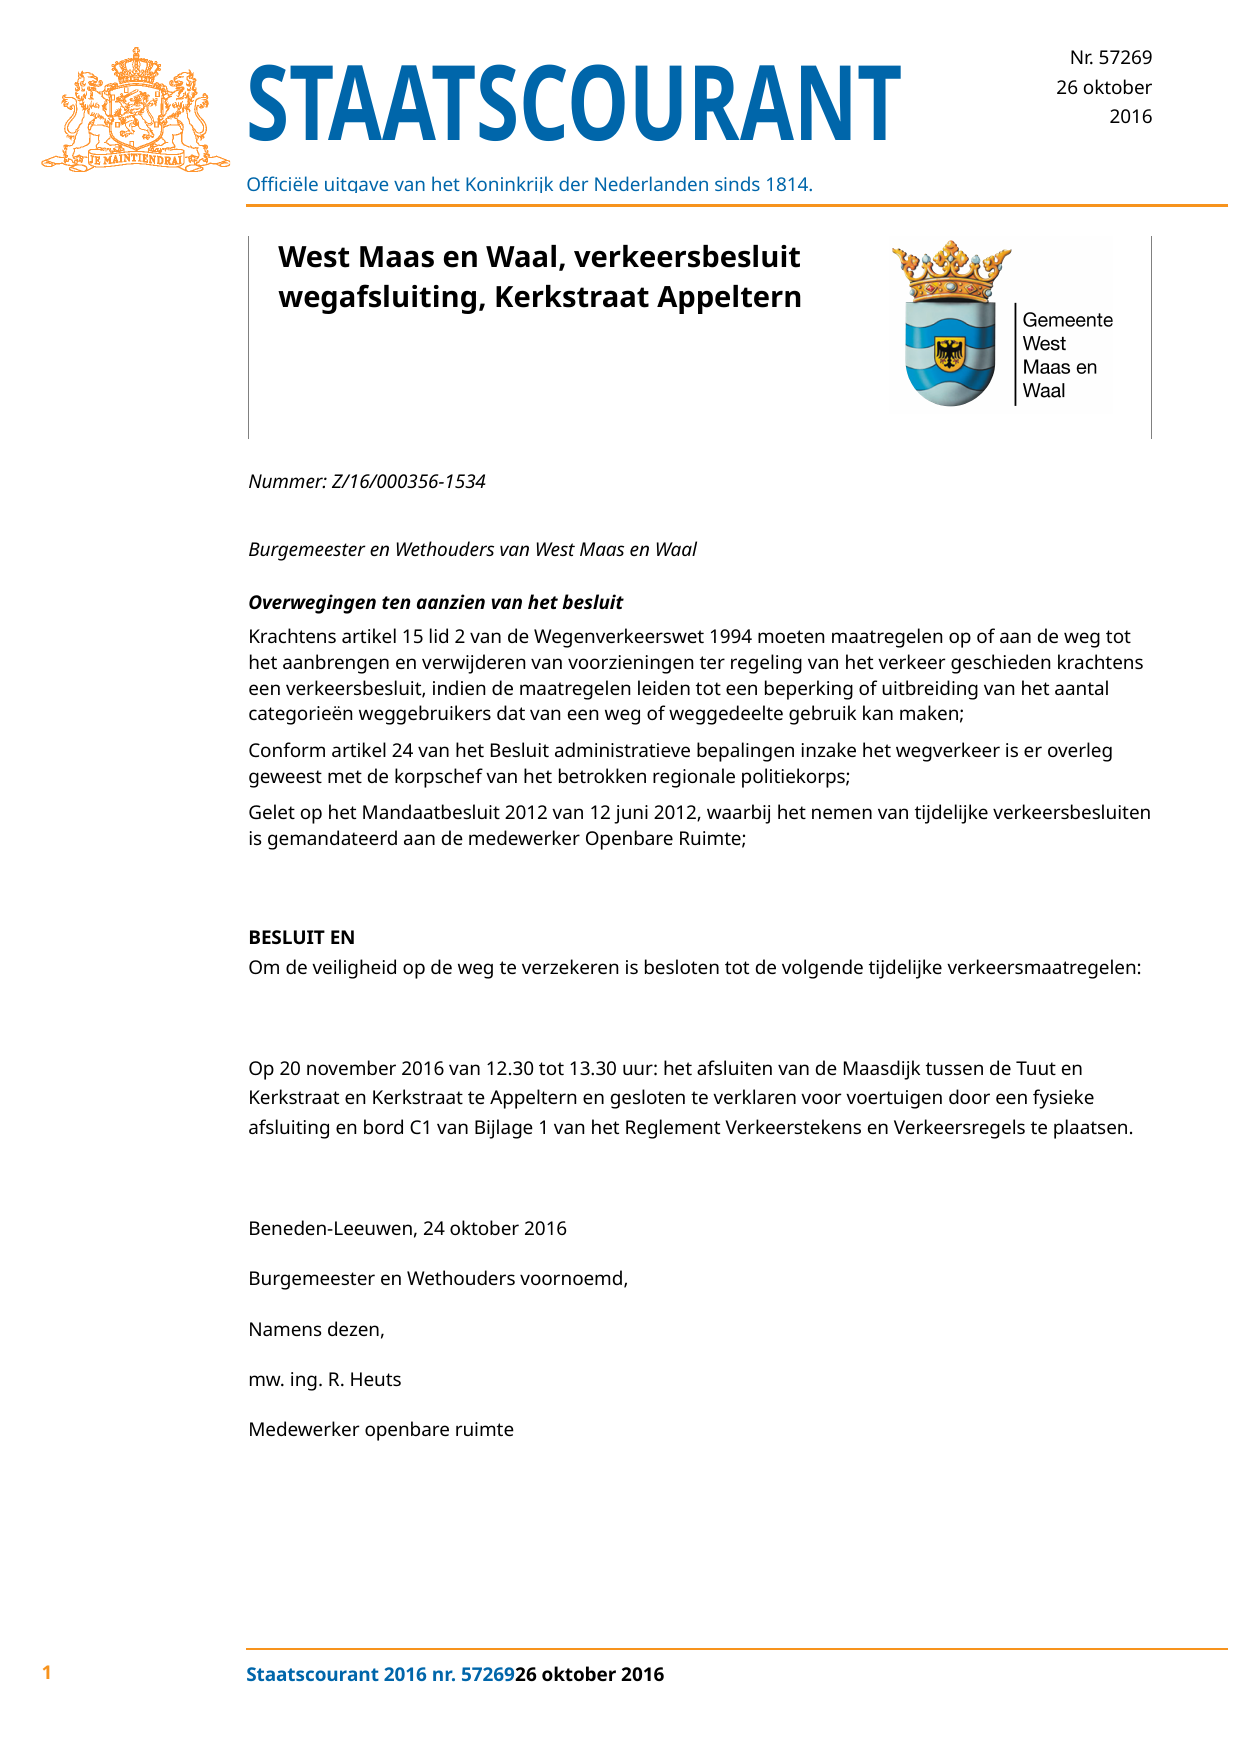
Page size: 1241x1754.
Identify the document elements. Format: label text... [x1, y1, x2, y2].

text mw. ing. R. Heuts [248, 1366, 1152, 1392]
table_header [1113, 236, 1151, 413]
table_header [850, 236, 888, 413]
table_header [850, 414, 1151, 439]
text Burgemeester en Wethouders voornoemd, [248, 1265, 1152, 1291]
text Op 20 november 2016 van 12.30 tot 13.30 uur: het afsluiten van de Maasdijk tussen de Tuut en Kerkstraat en Kerkstraat te Appeltern en gesloten te verklaren voor voertuigen door een fysieke afsluiting en bord C1 van Bijlage 1 van het Reglement Verkeerstekens en Verkeersregels te plaatsen. [248, 1055, 1152, 1140]
text Nummer: Z/16/000356-1534 [248, 469, 1152, 494]
text Namens dezen, [248, 1316, 1152, 1342]
text Conform artikel 24 van het Besluit administratieve bepalingen inzake het wegverkeer is er overleg geweest met de korpschef van het betrokken regionale politiekorps; [248, 737, 1152, 788]
text Medewerker openbare ruimte [248, 1417, 1152, 1442]
text Burgemeester en Wethouders van West Maas en Waal [248, 536, 1152, 562]
picture [41, 47, 231, 172]
table_header West Maas en Waal, verkeersbesluit wegafsluiting, Kerkstraat Appeltern [249, 236, 850, 439]
text BESLUIT EN [248, 924, 1152, 950]
picture [888, 236, 1113, 414]
text Beneden-Leeuwen, 24 oktober 2016 [248, 1215, 1152, 1241]
text Gelet op het Mandaatbesluit 2012 van 12 juni 2012, waarbij het nemen van tijdelijke verkeersbesluiten is gemandateerd aan de medewerker Openbare Ruimte; [248, 799, 1152, 851]
text Om de veiligheid op de weg te verzekeren is besloten tot de volgende tijdelijke verkeersmaatregelen: [248, 954, 1152, 980]
text Overwegingen ten aanzien van het besluit [248, 589, 1152, 615]
text Krachtens artikel 15 lid 2 van de Wegenverkeerswet 1994 moeten maatregelen op of aan de weg tot het aanbrengen en verwijderen van voorzieningen ter regeling van het verkeer geschieden krachtens een verkeersbesluit, indien de maatregelen leiden tot een beperking of uitbreiding van het aantal categorieën weggebruikers dat van een weg of weggedeelte gebruik kan maken; [248, 623, 1152, 726]
